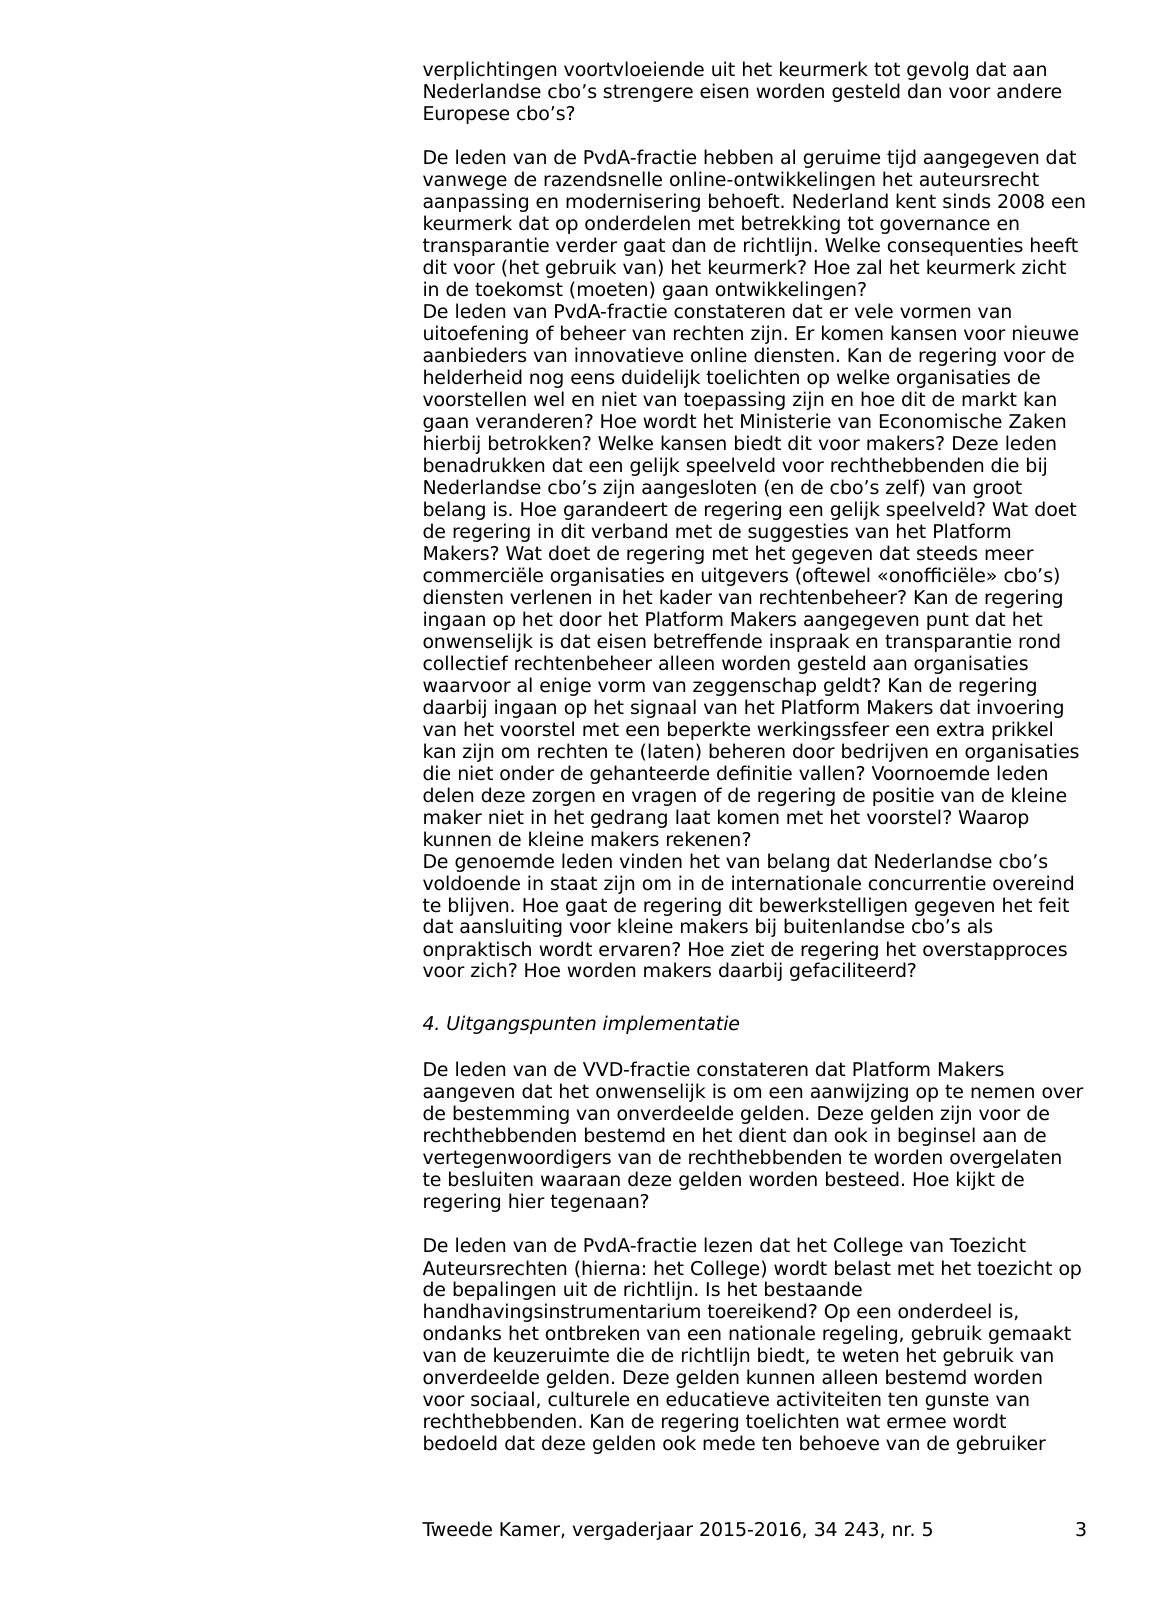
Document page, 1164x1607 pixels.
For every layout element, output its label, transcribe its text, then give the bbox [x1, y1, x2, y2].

text De leden van de VVD-fractie constateren dat Platform Makers aangeven dat het onwenselijk is om een aanwijzing op te nemen over de bestemming van onverdeelde gelden. Deze gelden zijn voor de rechthebbenden bestemd en het dient dan ook in beginsel aan de vertegenwoordigers van de rechthebbenden te worden overgelaten te besluiten waaraan deze gelden worden besteed. Hoe kijkt de regering hier tegenaan? [422, 1059, 1087, 1213]
text verplichtingen voortvloeiende uit het keurmerk tot gevolg dat aan Nederlandse cbo’s strengere eisen worden gesteld dan voor andere Europese cbo’s? [422, 59, 1087, 125]
text De leden van PvdA-fractie constateren dat er vele vormen van uitoefening of beheer van rechten zijn. Er komen kansen voor nieuwe aanbieders van innovatieve online diensten. Kan de regering voor de helderheid nog eens duidelijk toelichten op welke organisaties de voorstellen wel en niet van toepassing zijn en hoe dit de markt kan gaan veranderen? Hoe wordt het Ministerie van Economische Zaken hierbij betrokken? Welke kansen biedt dit voor makers? Deze leden benadrukken dat een gelijk speelveld voor rechthebbenden die bij Nederlandse cbo’s zijn aangesloten (en de cbo’s zelf) van groot belang is. Hoe garandeert de regering een gelijk speelveld? Wat doet de regering in dit verband met de suggesties van het Platform Makers? Wat doet de regering met het gegeven dat steeds meer commerciële organisaties en uitgevers (oftewel «onofficiële» cbo’s) diensten verlenen in het kader van rechtenbeheer? Kan de regering ingaan op het door het Platform Makers aangegeven punt dat het onwenselijk is dat eisen betreffende inspraak en transparantie rond collectief rechtenbeheer alleen worden gesteld aan organisaties waarvoor al enige vorm van zeggenschap geldt? Kan de regering daarbij ingaan op het signaal van het Platform Makers dat invoering van het voorstel met een beperkte werkingssfeer een extra prikkel kan zijn om rechten te (laten) beheren door bedrijven en organisaties die niet onder de gehanteerde definitie vallen? Voornoemde leden delen deze zorgen en vragen of de regering de positie van de kleine maker niet in het gedrang laat komen met het voorstel? Waarop kunnen de kleine makers rekenen? [422, 301, 1087, 851]
text De leden van de PvdA-fractie lezen dat het College van Toezicht Auteursrechten (hierna: het College) wordt belast met het toezicht op de bepalingen uit de richtlijn. Is het bestaande handhavingsinstrumentarium toereikend? Op een onderdeel is, ondanks het ontbreken van een nationale regeling, gebruik gemaakt van de keuzeruimte die de richtlijn biedt, te weten het gebruik van onverdeelde gelden. Deze gelden kunnen alleen bestemd worden voor sociaal, culturele en educatieve activiteiten ten gunste van rechthebbenden. Kan de regering toelichten wat ermee wordt bedoeld dat deze gelden ook mede ten behoeve van de gebruiker [422, 1235, 1087, 1455]
subtitle 4. Uitgangspunten implementatie [422, 1012, 1087, 1034]
text De leden van de PvdA-fractie hebben al geruime tijd aangegeven dat vanwege de razendsnelle online-ontwikkelingen het auteursrecht aanpassing en modernisering behoeft. Nederland kent sinds 2008 een keurmerk dat op onderdelen met betrekking tot governance en transparantie verder gaat dan de richtlijn. Welke consequenties heeft dit voor (het gebruik van) het keurmerk? Hoe zal het keurmerk zicht in de toekomst (moeten) gaan ontwikkelingen? [422, 147, 1087, 301]
text De genoemde leden vinden het van belang dat Nederlandse cbo’s voldoende in staat zijn om in de internationale concurrentie overeind te blijven. Hoe gaat de regering dit bewerkstelligen gegeven het feit dat aansluiting voor kleine makers bij buitenlandse cbo’s als onpraktisch wordt ervaren? Hoe ziet de regering het overstapproces voor zich? Hoe worden makers daarbij gefaciliteerd? [422, 851, 1087, 982]
